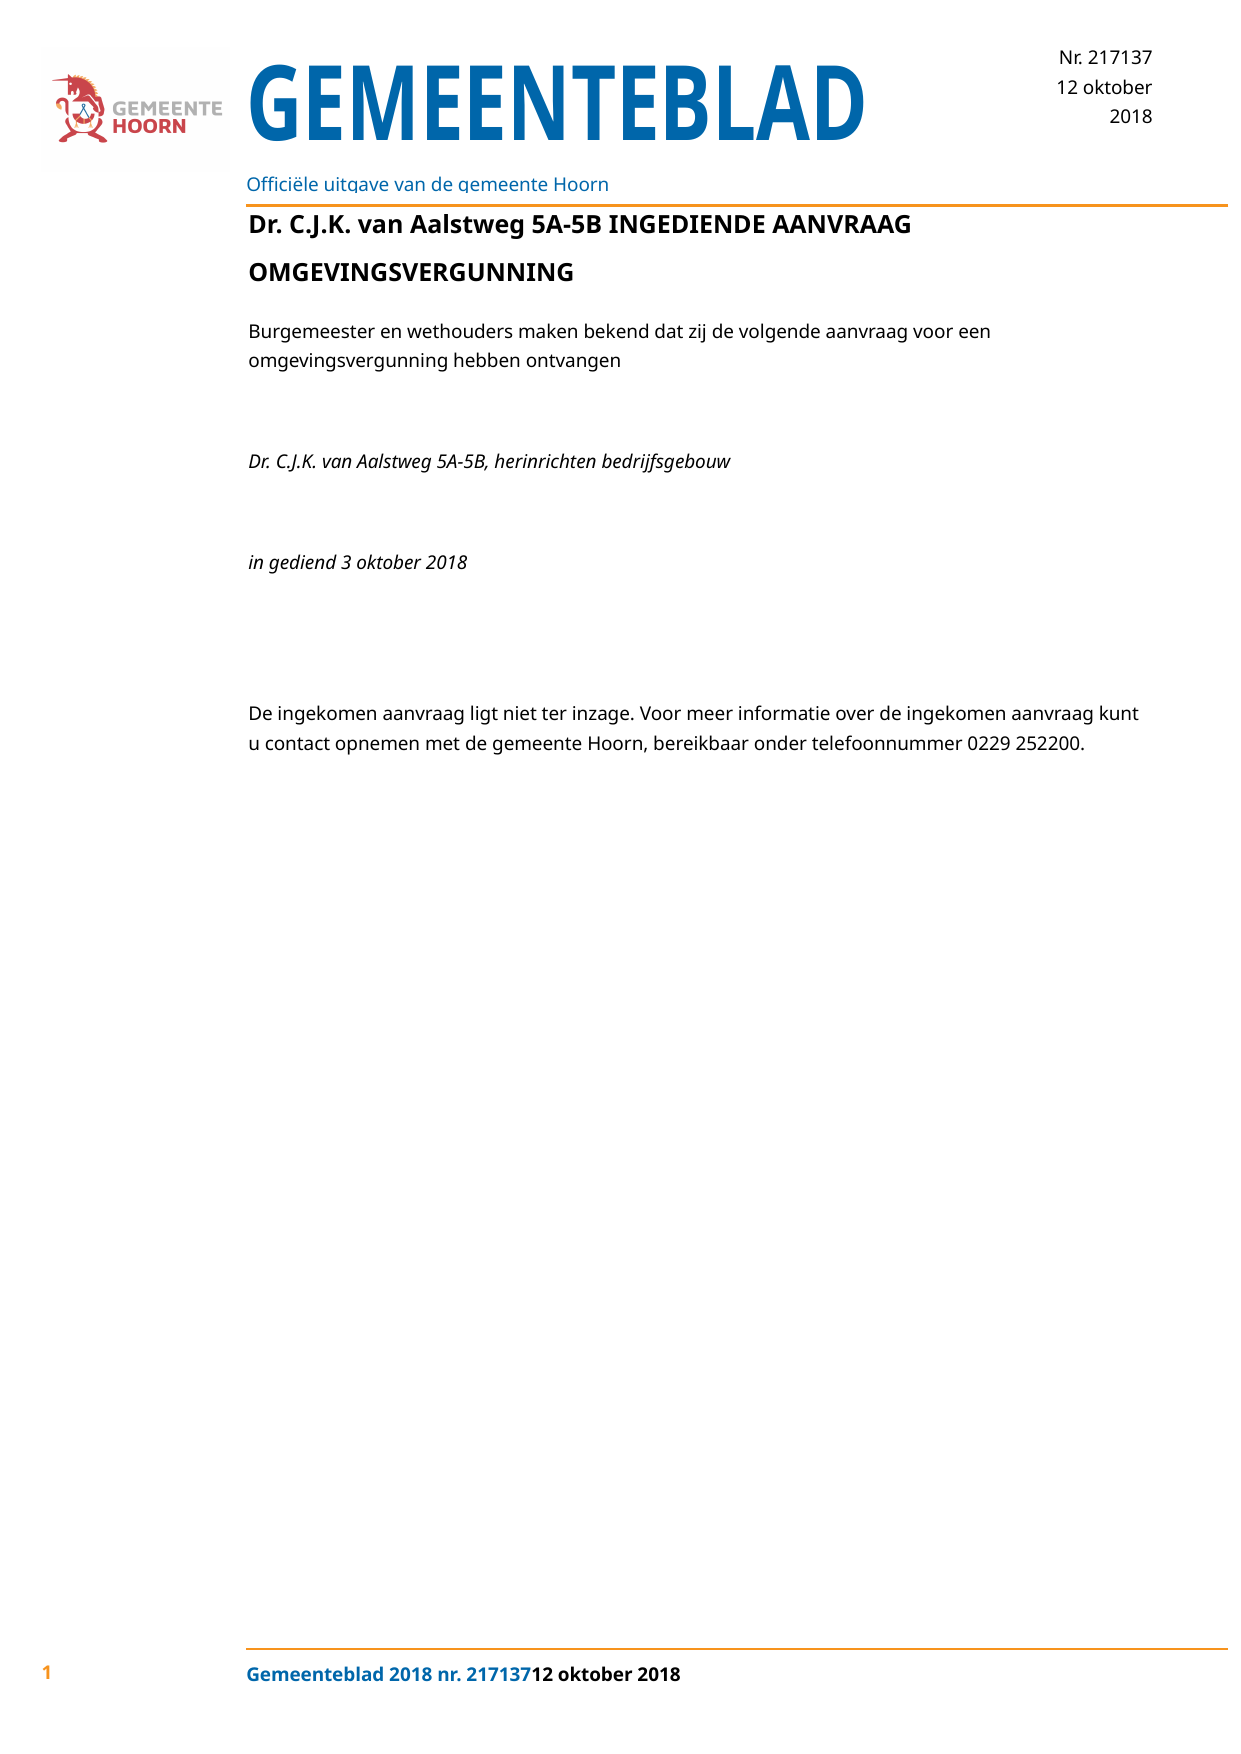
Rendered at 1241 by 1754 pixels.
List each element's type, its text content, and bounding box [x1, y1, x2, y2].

text in gediend 3 oktober 2018 [248, 549, 1152, 575]
text Burgemeester en wethouders maken bekend dat zij de volgende aanvraag voor een omgevingsvergunning hebben ontvangen [248, 318, 1152, 373]
text Dr. C.J.K. van Aalstweg 5A-5B INGEDIENDE AANVRAAG OMGEVINGSVERGUNNING [248, 207, 1152, 288]
text De ingekomen aanvraag ligt niet ter inzage. Voor meer informatie over de ingekomen aanvraag kunt u contact opnemen met de gemeente Hoorn, bereikbaar onder telefoonnummer 0229 252200. [248, 700, 1152, 756]
picture [41, 47, 231, 172]
text Dr. C.J.K. van Aalstweg 5A-5B, herinrichten bedrijfsgebouw [248, 448, 1152, 474]
